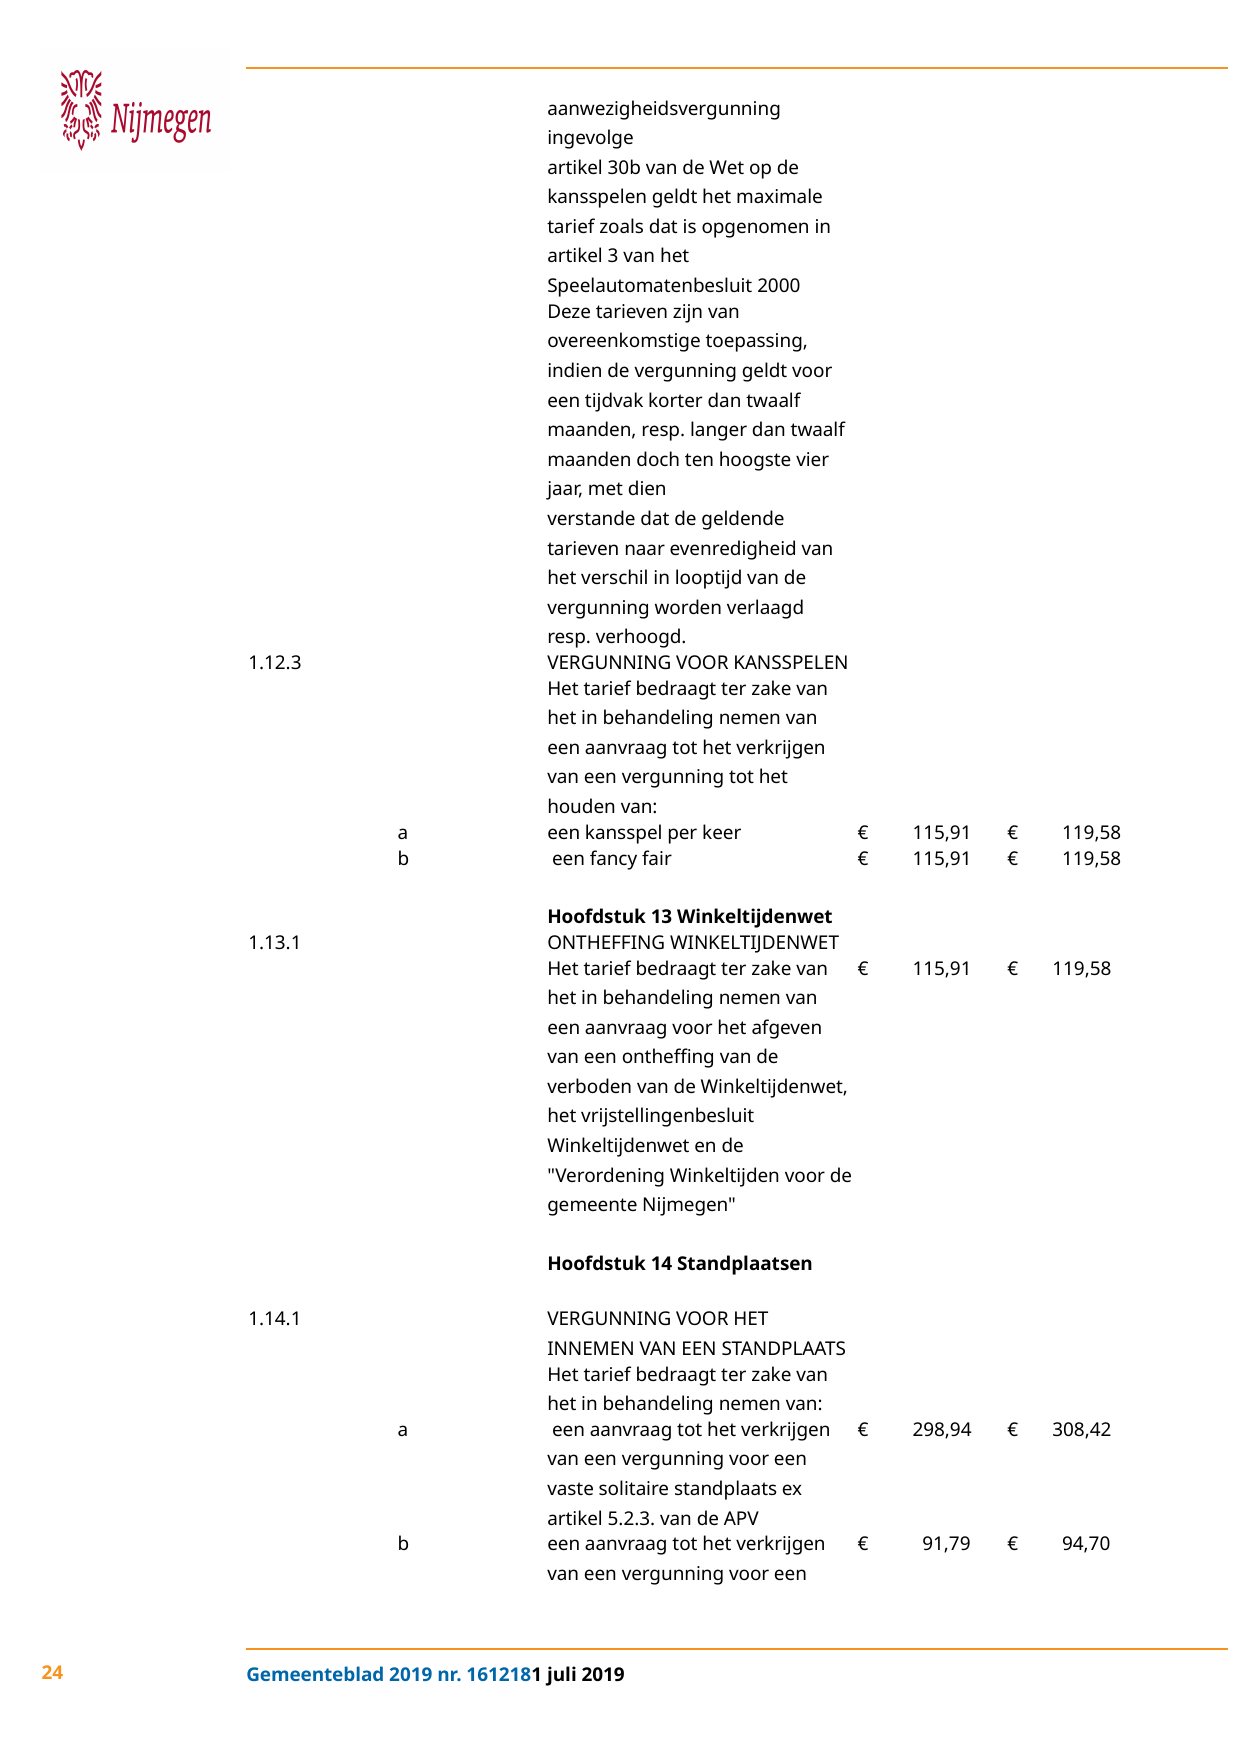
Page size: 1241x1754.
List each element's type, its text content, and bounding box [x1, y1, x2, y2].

table_cell [248, 1531, 397, 1586]
table_cell een kansspel per keer [547, 819, 852, 845]
table_cell [1002, 1361, 1152, 1416]
table_cell [853, 95, 1002, 298]
table_cell aanwezigheidsvergunning ingevolge artikel 30b van de Wet op de kansspelen geldt het maximale tarief zoals dat is opgenomen in artikel 3 van het Speelautomatenbesluit 2000 [547, 95, 852, 298]
table_cell Het tarief bedraagt ter zake van het in behandeling nemen van een aanvraag voor het afgeven van een ontheffing van de verboden van de Winkeltijdenwet, het vrijstellingenbesluit Winkeltijdenwet en de "Verordening Winkeltijden voor de gemeente Nijmegen" [547, 955, 852, 1217]
table_cell [1002, 675, 1152, 819]
table_cell [1002, 649, 1152, 675]
table_cell [853, 1361, 1002, 1416]
table_cell € 119,58 [1002, 819, 1152, 845]
table_cell [398, 1361, 547, 1416]
table_cell [248, 845, 397, 870]
table_cell 1.14.1 [248, 1305, 397, 1361]
table_cell ONTHEFFING WINKELTIJDENWET [547, 929, 852, 955]
table_cell [398, 95, 547, 298]
table_header Hoofdstuk 14 Standplaatsen [547, 1250, 852, 1305]
table_cell [248, 1416, 397, 1531]
table_header [1002, 903, 1152, 929]
table_cell [398, 1305, 547, 1361]
table_cell [1002, 298, 1152, 649]
table_cell b [398, 1531, 547, 1586]
table_cell [398, 955, 547, 1217]
table_cell [1002, 95, 1152, 298]
table_cell € 115,91 [853, 955, 1002, 1217]
table_cell [398, 675, 547, 819]
table_cell € 94,70 [1002, 1531, 1152, 1586]
table_cell een aanvraag tot het verkrijgen van een vergunning voor een [547, 1531, 852, 1586]
table_cell een aanvraag tot het verkrijgen van een vergunning voor een vaste solitaire standplaats ex artikel 5.2.3. van de APV [547, 1416, 852, 1531]
table_cell € 298,94 [853, 1416, 1002, 1531]
table_cell € 115,91 [853, 819, 1002, 845]
table_cell [398, 298, 547, 649]
table_header [1002, 1250, 1152, 1305]
table_cell 1.13.1 [248, 929, 397, 955]
picture [41, 47, 231, 172]
table_cell a [398, 1416, 547, 1531]
table_header [398, 1250, 547, 1305]
table_cell [853, 929, 1002, 955]
table_cell [853, 298, 1002, 649]
table_cell € 308,42 [1002, 1416, 1152, 1531]
table_cell 1.12.3 [248, 649, 397, 675]
table_cell [248, 1361, 397, 1416]
table_header [248, 903, 397, 929]
table_header Hoofdstuk 13 Winkeltijdenwet [547, 903, 852, 929]
table_cell € 91,79 [853, 1531, 1002, 1586]
table_header [398, 903, 547, 929]
table_cell [248, 819, 397, 845]
table_cell Het tarief bedraagt ter zake van het in behandeling nemen van: [547, 1361, 852, 1416]
table_header [853, 903, 1002, 929]
table_cell [398, 649, 547, 675]
table_cell [853, 1305, 1002, 1361]
table_cell [248, 955, 397, 1217]
table_cell € 115,91 [853, 845, 1002, 870]
table_cell Het tarief bedraagt ter zake van het in behandeling nemen van een aanvraag tot het verkrijgen van een vergunning tot het houden van: [547, 675, 852, 819]
table_cell b [398, 845, 547, 870]
table_cell [248, 298, 397, 649]
table_cell [398, 929, 547, 955]
table_cell [248, 95, 397, 298]
table_cell een fancy fair [547, 845, 852, 870]
table_cell [853, 675, 1002, 819]
table_cell Deze tarieven zijn van overeenkomstige toepassing, indien de vergunning geldt voor een tijdvak korter dan twaalf maanden, resp. langer dan twaalf maanden doch ten hoogste vier jaar, met dien verstande dat de geldende tarieven naar evenredigheid van het verschil in looptijd van de vergunning worden verlaagd resp. verhoogd. [547, 298, 852, 649]
table_cell [1002, 929, 1152, 955]
table_cell [248, 675, 397, 819]
table_header [853, 1250, 1002, 1305]
table_cell [1002, 1305, 1152, 1361]
table_cell VERGUNNING VOOR HET INNEMEN VAN EEN STANDPLAATS [547, 1305, 852, 1361]
table_cell VERGUNNING VOOR KANSSPELEN [547, 649, 852, 675]
table_cell € 119,58 [1002, 955, 1152, 1217]
table_cell € 119,58 [1002, 845, 1152, 870]
table_cell [853, 649, 1002, 675]
table_cell a [398, 819, 547, 845]
table_header [248, 1250, 397, 1305]
